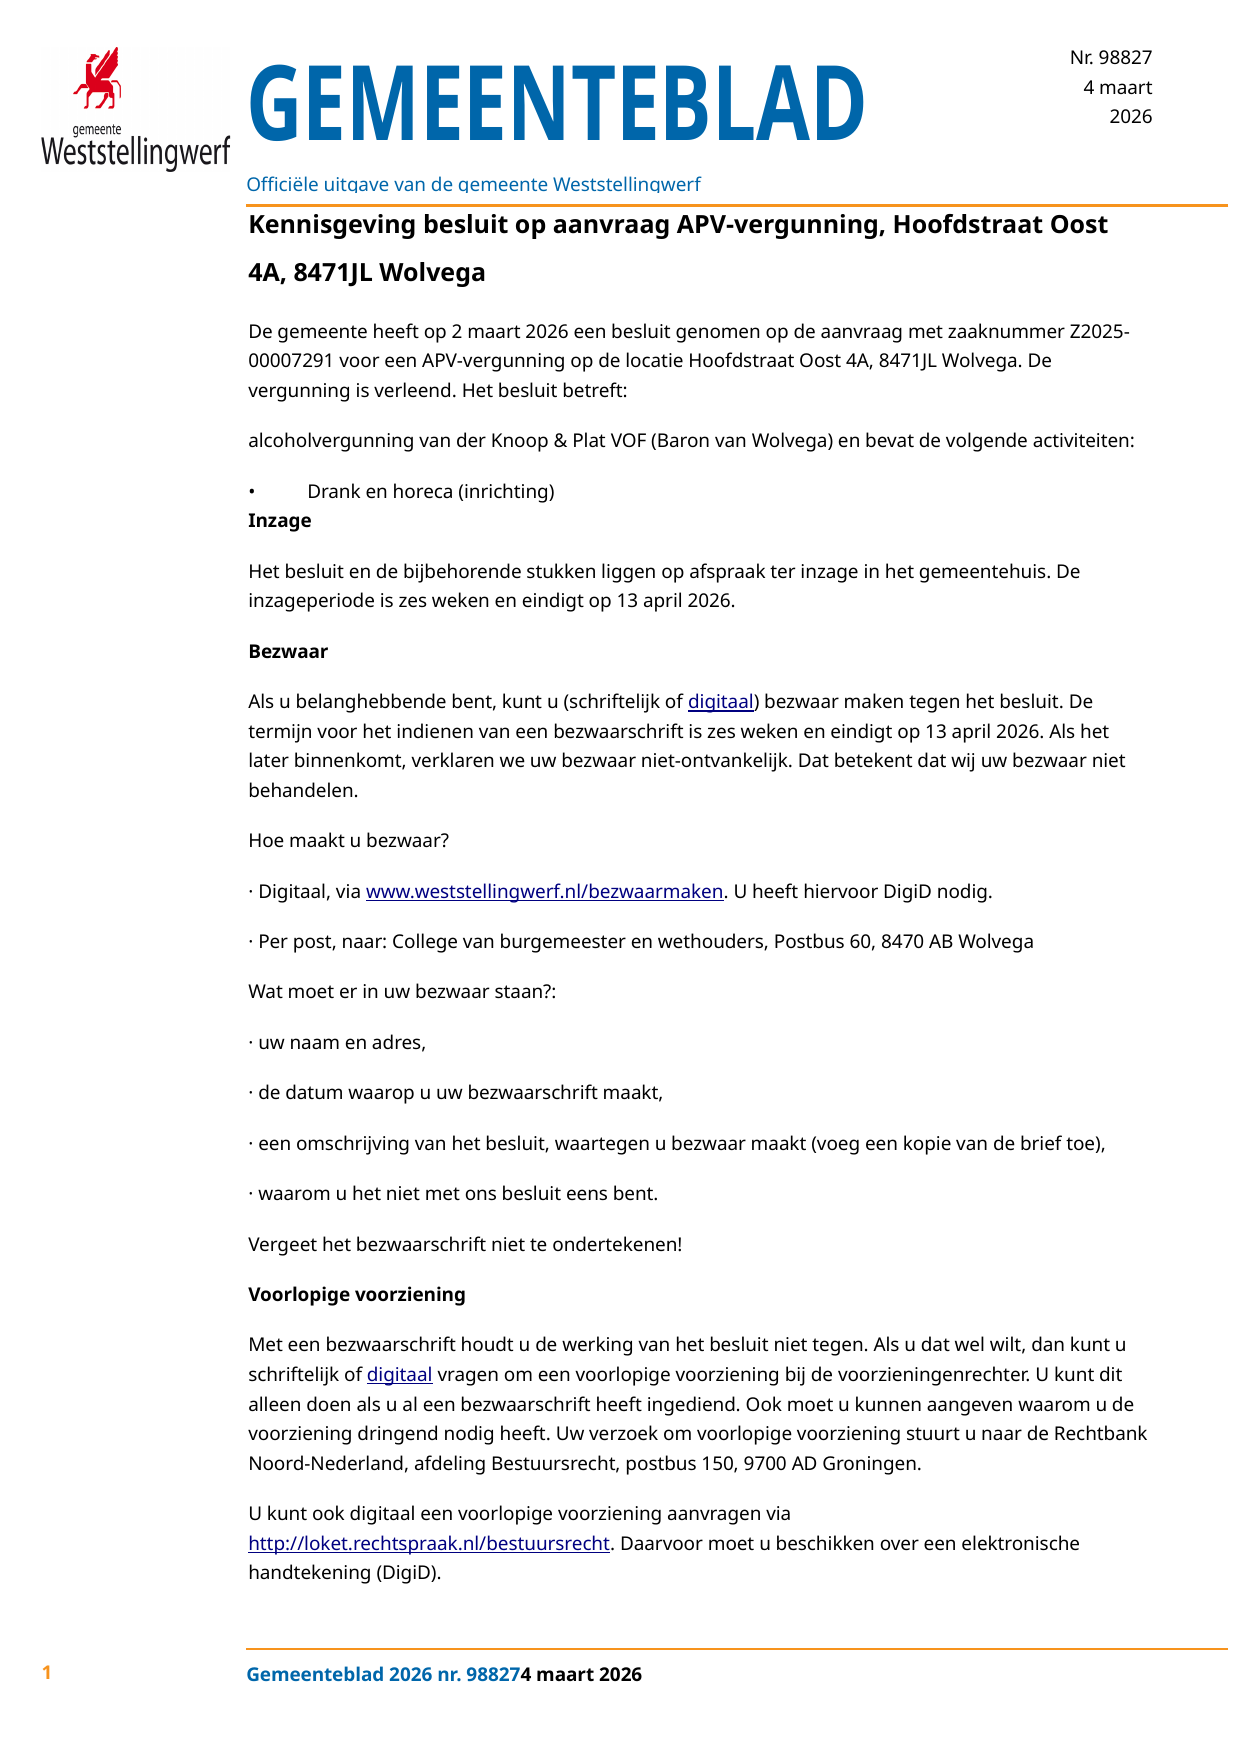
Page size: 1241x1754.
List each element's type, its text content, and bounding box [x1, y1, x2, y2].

text Vergeet het bezwaarschrift niet te ondertekenen! [248, 1231, 1152, 1257]
text · Digitaal, via www.weststellingwerf.nl/bezwaarmaken. U heeft hiervoor DigiD nodig. [248, 878, 1152, 904]
text Voorlopige voorziening [248, 1281, 1152, 1307]
text · uw naam en adres, [248, 1029, 1152, 1055]
text Wat moet er in uw bezwaar staan?: [248, 979, 1152, 1004]
text Kennisgeving besluit op aanvraag APV-vergunning, Hoofdstraat Oost 4A, 8471JL Wolvega [248, 207, 1152, 288]
text · een omschrijving van het besluit, waartegen u bezwaar maakt (voeg een kopie van de brief toe), [248, 1130, 1152, 1156]
list Drank en horeca (inrichting) [248, 478, 1152, 504]
text · waarom u het niet met ons besluit eens bent. [248, 1180, 1152, 1206]
text U kunt ook digitaal een voorlopige voorziening aanvragen via http://loket.rechtspraak.nl/bestuursrecht. Daarvoor moet u beschikken over een elektronische handtekening (DigiD). [248, 1500, 1152, 1585]
text · de datum waarop u uw bezwaarschrift maakt, [248, 1079, 1152, 1105]
text Het besluit en de bijbehorende stukken liggen op afspraak ter inzage in het gemeentehuis. De inzageperiode is zes weken en eindigt op 13 april 2026. [248, 558, 1152, 613]
text · Per post, naar: College van burgemeester en wethouders, Postbus 60, 8470 AB Wolvega [248, 928, 1152, 954]
text Bezwaar [248, 638, 1152, 664]
text alcoholvergunning van der Knoop & Plat VOF (Baron van Wolvega) en bevat de volgende activiteiten: [248, 427, 1152, 453]
text Inzage [248, 507, 1152, 533]
text De gemeente heeft op 2 maart 2026 een besluit genomen op de aanvraag met zaaknummer Z2025-00007291 voor een APV-vergunning op de locatie Hoofdstraat Oost 4A, 8471JL Wolvega. De vergunning is verleend. Het besluit betreft: [248, 318, 1152, 403]
text Als u belanghebbende bent, kunt u (schriftelijk of digitaal) bezwaar maken tegen het besluit. De termijn voor het indienen van een bezwaarschrift is zes weken en eindigt op 13 april 2026. Als het later binnenkomt, verklaren we uw bezwaar niet-ontvankelijk. Dat betekent dat wij uw bezwaar niet behandelen. [248, 688, 1152, 803]
text Hoe maakt u bezwaar? [248, 827, 1152, 853]
text Met een bezwaarschrift houdt u de werking van het besluit niet tegen. Als u dat wel wilt, dan kunt u schriftelijk of digitaal vragen om een voorlopige voorziening bij de voorzieningenrechter. U kunt dit alleen doen als u al een bezwaarschrift heeft ingediend. Ook moet u kunnen aangeven waarom u de voorziening dringend nodig heeft. Uw verzoek om voorlopige voorziening stuurt u naar de Rechtbank Noord-Nederland, afdeling Bestuursrecht, postbus 150, 9700 AD Groningen. [248, 1332, 1152, 1476]
picture [41, 47, 231, 172]
